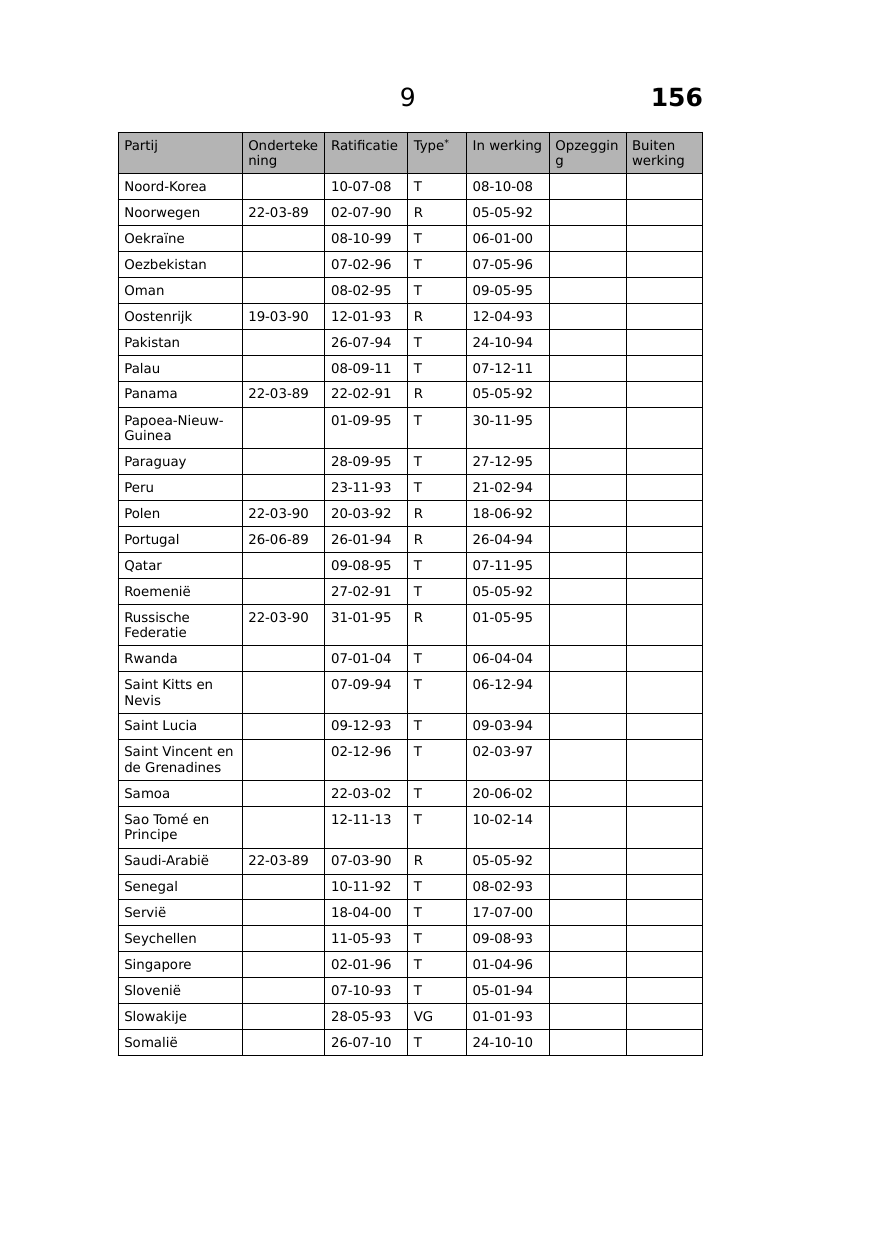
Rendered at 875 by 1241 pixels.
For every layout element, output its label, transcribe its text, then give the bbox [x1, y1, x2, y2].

table_cell [627, 252, 702, 277]
table_cell T [408, 553, 466, 578]
table_cell [627, 475, 702, 500]
table_cell [550, 200, 626, 225]
table_cell Noorwegen [119, 200, 242, 225]
table_cell 22-03-89 [243, 849, 324, 873]
table_header Opzegging [550, 133, 626, 173]
table_cell 12-01-93 [325, 304, 407, 329]
table_cell 05-05-92 [467, 579, 549, 604]
table_cell 02-01-96 [325, 952, 407, 977]
table_cell [550, 579, 626, 604]
table_cell [627, 978, 702, 1003]
table_cell T [408, 714, 466, 739]
table_cell [243, 579, 324, 604]
table_cell T [408, 278, 466, 303]
table_cell 26-04-94 [467, 527, 549, 552]
table_cell T [408, 579, 466, 604]
table_cell [627, 849, 702, 873]
table_header Partij [119, 133, 242, 173]
table_cell 22-03-89 [243, 200, 324, 225]
table_cell [243, 475, 324, 500]
table_cell [243, 356, 324, 381]
table_cell [550, 382, 626, 407]
table_cell [550, 781, 626, 806]
table_cell [627, 740, 702, 780]
table_cell T [408, 900, 466, 925]
table_cell 28-05-93 [325, 1004, 407, 1029]
table_cell Polen [119, 501, 242, 526]
table_cell 22-03-02 [325, 781, 407, 806]
table_cell [627, 200, 702, 225]
table_cell R [408, 849, 466, 873]
table_cell [627, 605, 702, 645]
table_cell [550, 978, 626, 1003]
table_cell T [408, 952, 466, 977]
table_cell 05-05-92 [467, 849, 549, 873]
table_cell 21-02-94 [467, 475, 549, 500]
table_cell [550, 900, 626, 925]
table_cell Paraguay [119, 449, 242, 474]
table_cell [550, 449, 626, 474]
table_cell [627, 501, 702, 526]
table_cell R [408, 200, 466, 225]
table_cell 17-07-00 [467, 900, 549, 925]
table_cell 22-02-91 [325, 382, 407, 407]
table_cell 24-10-94 [467, 330, 549, 355]
table_cell [550, 672, 626, 713]
table_cell 22-03-90 [243, 501, 324, 526]
table_cell 01-09-95 [325, 408, 407, 448]
table_cell VG [408, 1004, 466, 1029]
table_cell 02-07-90 [325, 200, 407, 225]
table_cell Oostenrijk [119, 304, 242, 329]
table_cell 07-12-11 [467, 356, 549, 381]
table_cell [627, 330, 702, 355]
table_cell 10-07-08 [325, 174, 407, 199]
table_cell [627, 952, 702, 977]
table_cell Papoea-Nieuw-Guinea [119, 408, 242, 448]
table_cell 07-11-95 [467, 553, 549, 578]
table_cell [243, 781, 324, 806]
table_header In werking [467, 133, 549, 173]
table_cell [550, 1004, 626, 1029]
table_cell 31-01-95 [325, 605, 407, 645]
table_cell 01-05-95 [467, 605, 549, 645]
table_header Buiten werking [627, 133, 702, 173]
table_cell Samoa [119, 781, 242, 806]
table_cell 07-01-04 [325, 646, 407, 671]
table_cell Senegal [119, 875, 242, 899]
table_cell [550, 849, 626, 873]
table_cell [550, 278, 626, 303]
table_cell [627, 527, 702, 552]
table_cell [627, 646, 702, 671]
table_cell [550, 252, 626, 277]
table_cell 07-10-93 [325, 978, 407, 1003]
table_cell R [408, 382, 466, 407]
table_cell [243, 714, 324, 739]
table_cell Somalië [119, 1030, 242, 1055]
table_cell 01-04-96 [467, 952, 549, 977]
table_cell 20-03-92 [325, 501, 407, 526]
table_cell 08-09-11 [325, 356, 407, 381]
table_cell Oezbekistan [119, 252, 242, 277]
table_cell 06-01-00 [467, 226, 549, 251]
table_cell 08-10-08 [467, 174, 549, 199]
table_cell [627, 408, 702, 448]
table_cell [243, 449, 324, 474]
table_cell 09-03-94 [467, 714, 549, 739]
table_cell 07-09-94 [325, 672, 407, 713]
table_cell Slovenië [119, 978, 242, 1003]
table_cell [550, 952, 626, 977]
table_cell [243, 553, 324, 578]
table_cell Saint Vincent en de Grenadines [119, 740, 242, 780]
table_cell 07-05-96 [467, 252, 549, 277]
table_cell 10-11-92 [325, 875, 407, 899]
table_cell [550, 807, 626, 847]
table_cell Qatar [119, 553, 242, 578]
table_cell 08-02-93 [467, 875, 549, 899]
table_cell Noord-Korea [119, 174, 242, 199]
table_cell [243, 1004, 324, 1029]
table_cell [243, 900, 324, 925]
table_cell 05-05-92 [467, 382, 549, 407]
table_cell [243, 978, 324, 1003]
table_cell [627, 174, 702, 199]
table_cell [550, 304, 626, 329]
table_cell T [408, 807, 466, 847]
table_cell [243, 226, 324, 251]
table_cell [627, 900, 702, 925]
table_cell 27-12-95 [467, 449, 549, 474]
table_cell 26-06-89 [243, 527, 324, 552]
table_cell [627, 304, 702, 329]
table_cell [243, 952, 324, 977]
table_cell Saudi-Arabië [119, 849, 242, 873]
table_cell [550, 605, 626, 645]
table_cell Oekraïne [119, 226, 242, 251]
table_cell T [408, 226, 466, 251]
table_cell 05-05-92 [467, 200, 549, 225]
table_cell [243, 408, 324, 448]
table_cell T [408, 1030, 466, 1055]
table_cell T [408, 646, 466, 671]
table_cell 19-03-90 [243, 304, 324, 329]
table_cell [627, 1004, 702, 1029]
table_cell [550, 926, 626, 951]
table_cell Slowakije [119, 1004, 242, 1029]
table_cell 09-08-95 [325, 553, 407, 578]
table_cell [627, 553, 702, 578]
table_cell 08-10-99 [325, 226, 407, 251]
table_cell R [408, 605, 466, 645]
table_cell 01-01-93 [467, 1004, 549, 1029]
table_cell [550, 408, 626, 448]
table_cell 28-09-95 [325, 449, 407, 474]
table_cell 27-02-91 [325, 579, 407, 604]
table_cell [627, 356, 702, 381]
table_cell [243, 926, 324, 951]
table_cell 02-12-96 [325, 740, 407, 780]
table_cell T [408, 252, 466, 277]
table_cell T [408, 356, 466, 381]
table_cell T [408, 174, 466, 199]
table_cell R [408, 304, 466, 329]
table_cell Panama [119, 382, 242, 407]
table_cell R [408, 527, 466, 552]
table_cell [243, 1030, 324, 1055]
table_cell 09-12-93 [325, 714, 407, 739]
table_cell [550, 501, 626, 526]
table_cell [550, 330, 626, 355]
table_cell T [408, 978, 466, 1003]
table_cell [627, 382, 702, 407]
table_cell T [408, 781, 466, 806]
table_cell [243, 672, 324, 713]
table_cell Oman [119, 278, 242, 303]
table_cell 07-02-96 [325, 252, 407, 277]
table_cell 22-03-90 [243, 605, 324, 645]
table_cell 26-01-94 [325, 527, 407, 552]
table_cell 12-04-93 [467, 304, 549, 329]
table_cell [627, 579, 702, 604]
table_cell Sao Tomé en Principe [119, 807, 242, 847]
table_cell 18-06-92 [467, 501, 549, 526]
table_cell [550, 475, 626, 500]
table_cell 08-02-95 [325, 278, 407, 303]
table_cell [550, 356, 626, 381]
table_cell Singapore [119, 952, 242, 977]
table_cell [243, 807, 324, 847]
table_header Type* [408, 133, 466, 173]
table_cell Palau [119, 356, 242, 381]
table_cell 18-04-00 [325, 900, 407, 925]
table_cell 26-07-10 [325, 1030, 407, 1055]
table_cell 06-12-94 [467, 672, 549, 713]
table_cell 30-11-95 [467, 408, 549, 448]
table_cell 24-10-10 [467, 1030, 549, 1055]
table_cell T [408, 408, 466, 448]
table_cell [550, 714, 626, 739]
table_cell [627, 278, 702, 303]
table_cell 22-03-89 [243, 382, 324, 407]
table_cell [627, 714, 702, 739]
table_header Ratificatie [325, 133, 407, 173]
table_cell T [408, 449, 466, 474]
table_cell 02-03-97 [467, 740, 549, 780]
table_cell [550, 553, 626, 578]
table_cell [243, 875, 324, 899]
table_cell Pakistan [119, 330, 242, 355]
table_cell 23-11-93 [325, 475, 407, 500]
table_cell [243, 174, 324, 199]
table_cell T [408, 475, 466, 500]
table_cell [243, 646, 324, 671]
table_cell [550, 875, 626, 899]
table_cell [627, 781, 702, 806]
table_cell T [408, 926, 466, 951]
table_cell R [408, 501, 466, 526]
table_cell Peru [119, 475, 242, 500]
table_cell [550, 740, 626, 780]
table_cell T [408, 330, 466, 355]
table_header Ondertekening [243, 133, 324, 173]
table_cell 10-02-14 [467, 807, 549, 847]
table_cell Servië [119, 900, 242, 925]
table_cell 20-06-02 [467, 781, 549, 806]
table_cell [627, 926, 702, 951]
table_cell [627, 226, 702, 251]
table_cell 05-01-94 [467, 978, 549, 1003]
table_cell 06-04-04 [467, 646, 549, 671]
table_cell [627, 449, 702, 474]
table_cell [627, 672, 702, 713]
table_cell [243, 740, 324, 780]
table_cell Rwanda [119, 646, 242, 671]
table_cell T [408, 672, 466, 713]
table_cell [243, 330, 324, 355]
table_cell T [408, 875, 466, 899]
table_cell Saint Lucia [119, 714, 242, 739]
table_cell T [408, 740, 466, 780]
table_cell Roemenië [119, 579, 242, 604]
table_cell [243, 278, 324, 303]
table_cell 26-07-94 [325, 330, 407, 355]
table_cell [550, 527, 626, 552]
table_cell Saint Kitts en Nevis [119, 672, 242, 713]
table_cell [243, 252, 324, 277]
table_cell [550, 1030, 626, 1055]
table_cell 09-05-95 [467, 278, 549, 303]
table_cell [550, 646, 626, 671]
table_cell 07-03-90 [325, 849, 407, 873]
table_cell Seychellen [119, 926, 242, 951]
table_cell Portugal [119, 527, 242, 552]
table_cell [550, 226, 626, 251]
table_cell Russische Federatie [119, 605, 242, 645]
table_cell [550, 174, 626, 199]
table_cell [627, 1030, 702, 1055]
table_cell 09-08-93 [467, 926, 549, 951]
table_cell [627, 807, 702, 847]
table_cell 12-11-13 [325, 807, 407, 847]
table_cell [627, 875, 702, 899]
table_cell 11-05-93 [325, 926, 407, 951]
